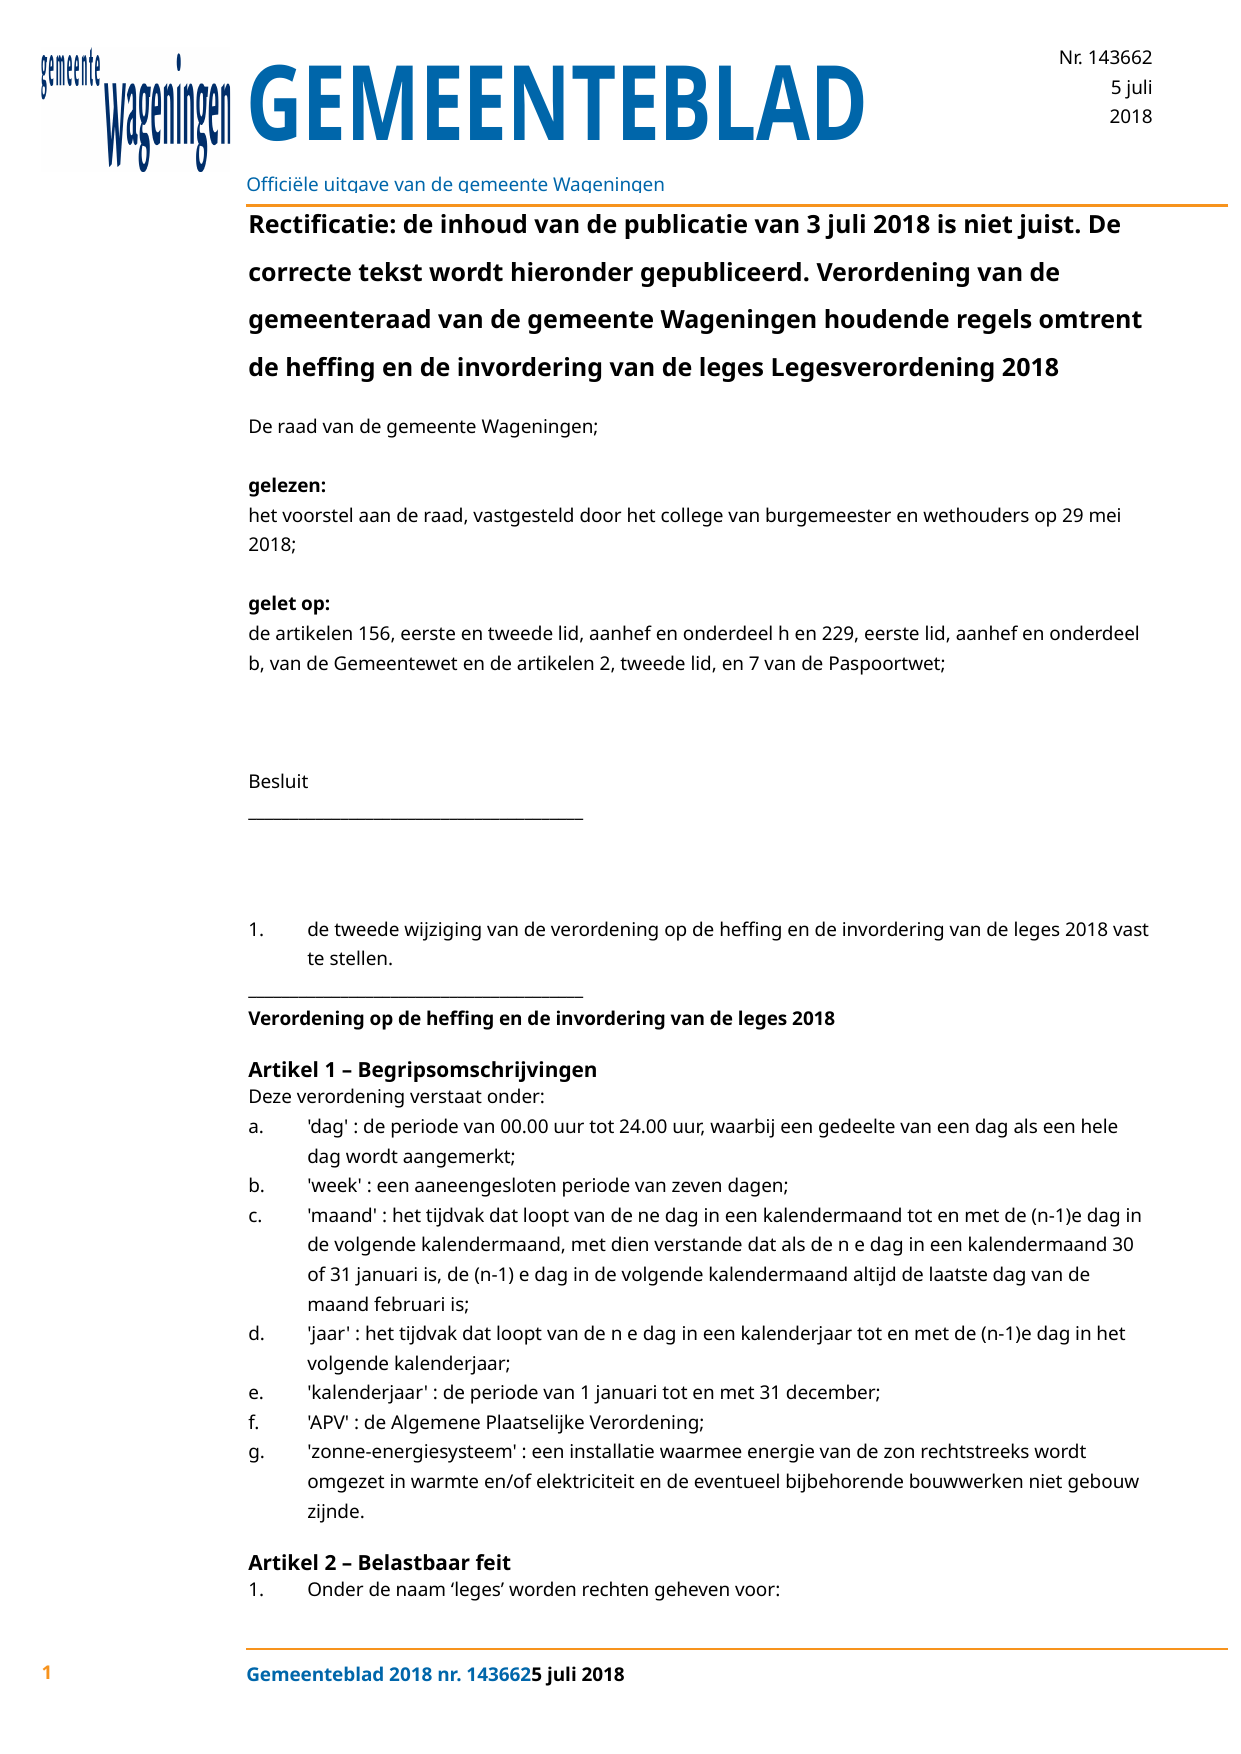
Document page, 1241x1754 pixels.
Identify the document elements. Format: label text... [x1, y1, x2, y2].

list 'maand' : het tijdvak dat loopt van de ne dag in een kalendermaand tot en met de (n-1)e dag in de volgende kalendermaand, met dien verstande dat als de n e dag in een kalendermaand 30 of 31 januari is, de (n-1) e dag in de volgende kalendermaand altijd de laatste dag van de maand februari is; [248, 1202, 1152, 1316]
text Verordening op de heffing en de invordering van de leges 2018 [248, 1005, 1152, 1031]
list 'zonne-energiesysteem' : een installatie waarmee energie van de zon rechtstreeks wordt omgezet in warmte en/of elektriciteit en de eventueel bijbehorende bouwwerken niet gebouw zijnde. [248, 1439, 1152, 1523]
text gelet op: [248, 591, 1152, 616]
list 'jaar' : het tijdvak dat loopt van de n e dag in een kalenderjaar tot en met de (n-1)e dag in het volgende kalenderjaar; [248, 1320, 1152, 1376]
list 'week' : een aaneengesloten periode van zeven dagen; [248, 1172, 1152, 1198]
list de tweede wijziging van de verordening op de heffing en de invordering van de leges 2018 vast te stellen. [248, 916, 1152, 971]
text ________________________________________ [248, 975, 1152, 1001]
picture [41, 47, 231, 172]
text Rectificatie: de inhoud van de publicatie van 3 juli 2018 is niet juist. De correcte tekst wordt hieronder gepubliceerd. Verordening van de gemeenteraad van de gemeente Wageningen houdende regels omtrent de heffing en de invordering van de leges Legesverordening 2018 [248, 207, 1152, 384]
text de artikelen 156, eerste en tweede lid, aanhef en onderdeel h en 229, eerste lid, aanhef en onderdeel b, van de Gemeentewet en de artikelen 2, tweede lid, en 7 van de Paspoortwet; [248, 620, 1152, 676]
text Deze verordening verstaat onder: [248, 1084, 1152, 1109]
text het voorstel aan de raad, vastgesteld door het college van burgemeester en wethouders op 29 mei 2018; [248, 502, 1152, 557]
list 'dag' : de periode van 00.00 uur tot 24.00 uur, waarbij een gedeelte van een dag als een hele dag wordt aangemerkt; [248, 1113, 1152, 1168]
text De raad van de gemeente Wageningen; [248, 413, 1152, 439]
text ________________________________________ [248, 798, 1152, 823]
text gelezen: [248, 472, 1152, 498]
text Artikel 2 – Belastbaar feit [248, 1548, 1152, 1577]
text Artikel 1 – Begripsomschrijvingen [248, 1055, 1152, 1084]
list 'APV' : de Algemene Plaatselijke Verordening; [248, 1409, 1152, 1435]
text Besluit [248, 768, 1152, 794]
list 'kalenderjaar' : de periode van 1 januari tot en met 31 december; [248, 1379, 1152, 1405]
list Onder de naam ‘leges’ worden rechten geheven voor: [248, 1577, 1152, 1602]
